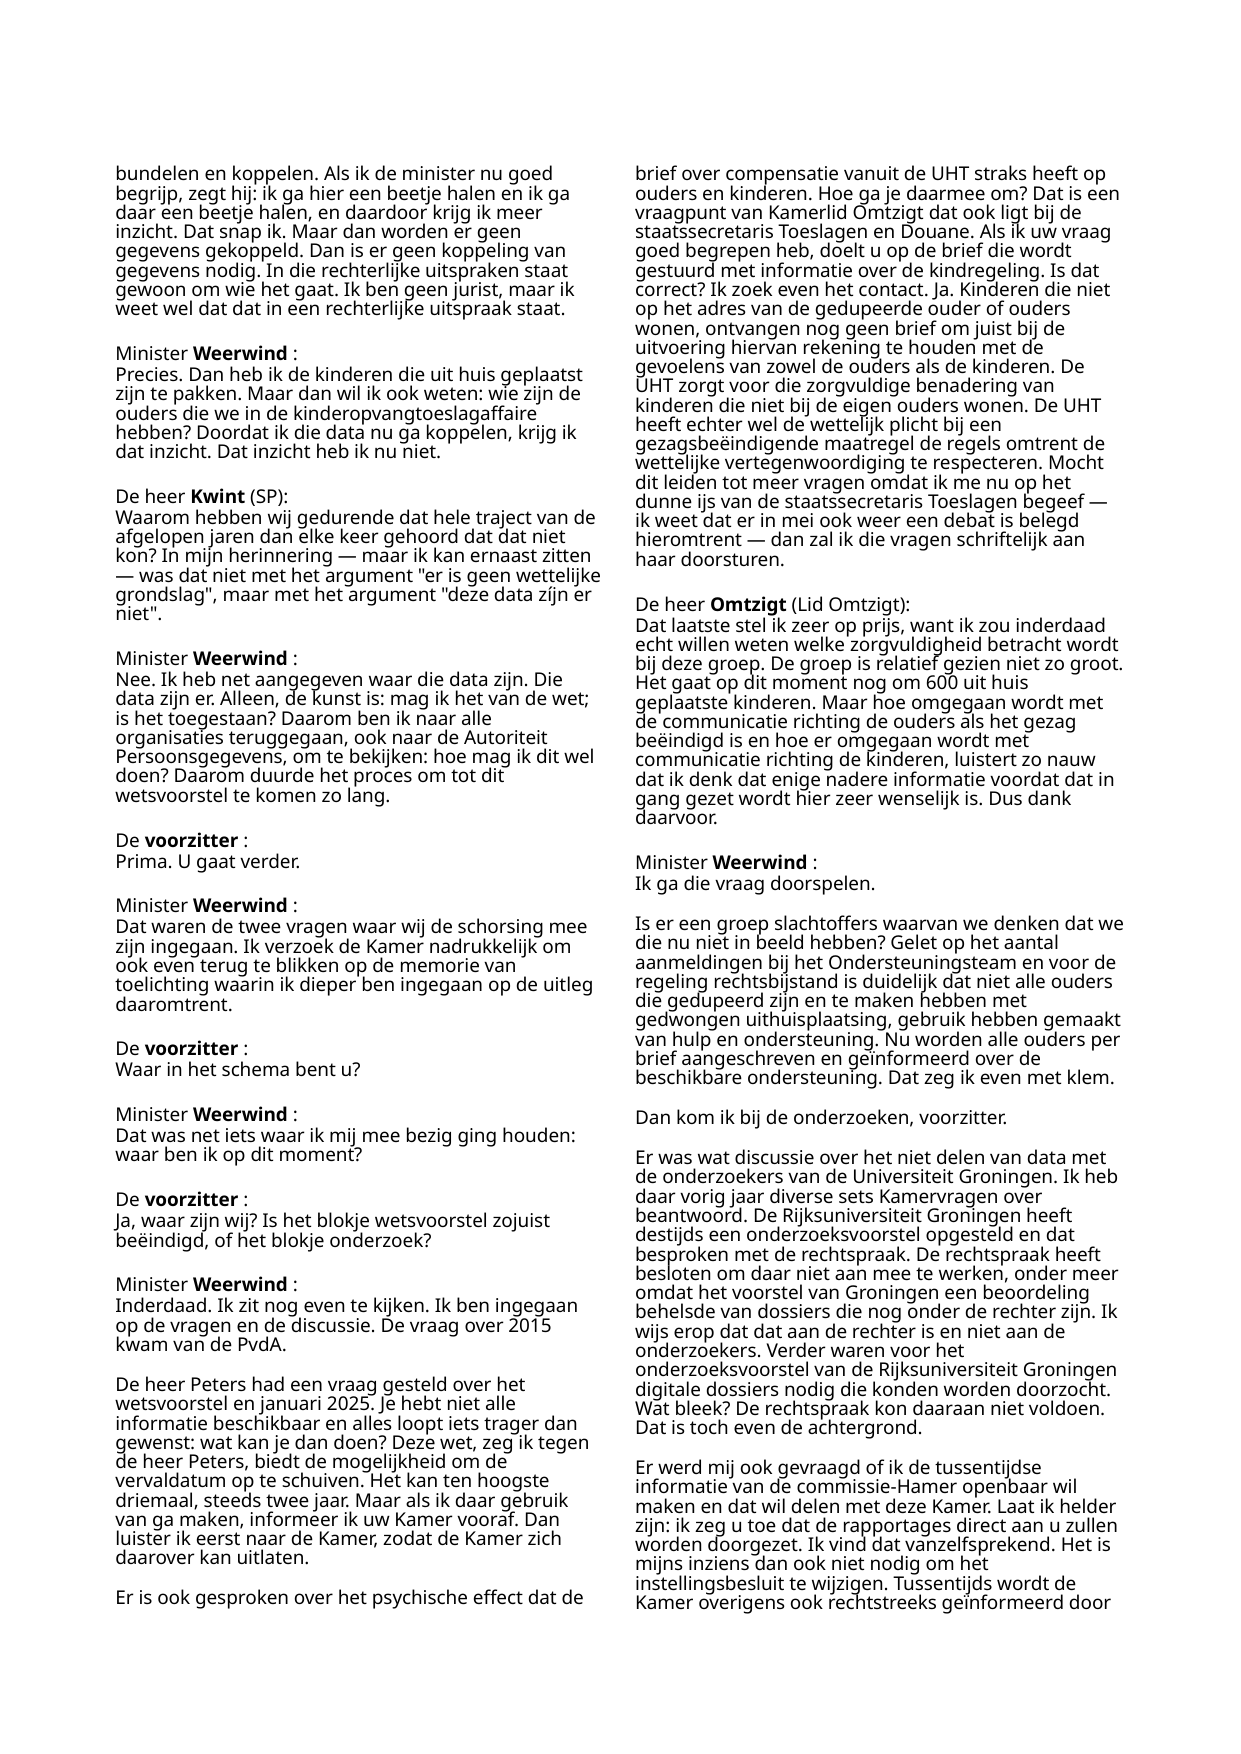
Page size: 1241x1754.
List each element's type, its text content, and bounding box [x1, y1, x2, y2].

text Dan kom ik bij de onderzoeken, voorzitter. [635, 1109, 1125, 1128]
text De voorzitter : [115, 1036, 605, 1061]
text Dat laatste stel ik zeer op prijs, want ik zou inderdaad echt willen weten welke zorgvuldigheid betracht wordt bij deze groep. De groep is relatief gezien niet zo groot. Het gaat op dit moment nog om 600 uit huis geplaatste kinderen. Maar hoe omgegaan wordt met de communicatie richting de ouders als het gezag beëindigd is en hoe er omgegaan wordt met communicatie richting de kinderen, luistert zo nauw dat ik denk dat enige nadere informatie voordat dat in gang gezet wordt hier zeer wenselijk is. Dus dank daarvoor. [635, 617, 1125, 828]
text De heer Omtzigt (Lid Omtzigt): [635, 591, 1125, 617]
text Minister Weerwind : [115, 1272, 605, 1297]
text Nee. Ik heb net aangegeven waar die data zijn. Die data zijn er. Alleen, de kunst is: mag ik het van de wet; is het toegestaan? Daarom ben ik naar alle organisaties teruggegaan, ook naar de Autoriteit Persoonsgegevens, om te bekijken: hoe mag ik dit wel doen? Daarom duurde het proces om tot dit wetsvoorstel te komen zo lang. [115, 671, 605, 806]
text Ik ga die vraag doorspelen. [635, 875, 1125, 894]
text Minister Weerwind : [635, 849, 1125, 875]
text Er was wat discussie over het niet delen van data met de onderzoekers van de Universiteit Groningen. Ik heb daar vorig jaar diverse sets Kamervragen over beantwoord. De Rijksuniversiteit Groningen heeft destijds een onderzoeksvoorstel opgesteld en dat besproken met de rechtspraak. De rechtspraak heeft besloten om daar niet aan mee te werken, onder meer omdat het voorstel van Groningen een beoordeling behelsde van dossiers die nog onder de rechter zijn. Ik wijs erop dat dat aan de rechter is en niet aan de onderzoekers. Verder waren voor het onderzoeksvoorstel van de Rijksuniversiteit Groningen digitale dossiers nodig die konden worden doorzocht. Wat bleek? De rechtspraak kon daaraan niet voldoen. Dat is toch even de achtergrond. [635, 1149, 1125, 1438]
text Inderdaad. Ik zit nog even te kijken. Ik ben ingegaan op de vragen en de discussie. De vraag over 2015 kwam van de PvdA. [115, 1297, 605, 1355]
text De heer Peters had een vraag gesteld over het wetsvoorstel en januari 2025. Je hebt niet alle informatie beschikbaar en alles loopt iets trager dan gewenst: wat kan je dan doen? Deze wet, zeg ik tegen de heer Peters, biedt de mogelijkheid om de vervaldatum op te schuiven. Het kan ten hoogste driemaal, steeds twee jaar. Maar als ik daar gebruik van ga maken, informeer ik uw Kamer vooraf. Dan luister ik eerst naar de Kamer, zodat de Kamer zich daarover kan uitlaten. [115, 1376, 605, 1569]
text Minister Weerwind : [115, 893, 605, 918]
text De voorzitter : [115, 1187, 605, 1212]
text Waarom hebben wij gedurende dat hele traject van de afgelopen jaren dan elke keer gehoord dat dat niet kon? In mijn herinnering — maar ik kan ernaast zitten — was dat niet met het argument "er is geen wettelijke grondslag", maar met het argument "deze data zíjn er niet". [115, 509, 605, 624]
text Minister Weerwind : [115, 1101, 605, 1127]
text Ja, waar zijn wij? Is het blokje wetsvoorstel zojuist beëindigd, of het blokje onderzoek? [115, 1212, 605, 1251]
text Dat was net iets waar ik mij mee bezig ging houden: waar ben ik op dit moment? [115, 1127, 605, 1166]
text Minister Weerwind : [115, 340, 605, 366]
text Prima. U gaat verder. [115, 853, 605, 872]
text bundelen en koppelen. Als ik de minister nu goed begrijp, zegt hij: ik ga hier een beetje halen en ik ga daar een beetje halen, en daardoor krijg ik meer inzicht. Dat snap ik. Maar dan worden er geen gegevens gekoppeld. Dan is er geen koppeling van gegevens nodig. In die rechterlijke uitspraken staat gewoon om wie het gaat. Ik ben geen jurist, maar ik weet wel dat dat in een rechterlijke uitspraak staat. [115, 165, 605, 319]
text De heer Kwint (SP): [115, 483, 605, 509]
text brief over compensatie vanuit de UHT straks heeft op ouders en kinderen. Hoe ga je daarmee om? Dat is een vraagpunt van Kamerlid Omtzigt dat ook ligt bij de staatssecretaris Toeslagen en Douane. Als ik uw vraag goed begrepen heb, doelt u op de brief die wordt gestuurd met informatie over de kindregeling. Is dat correct? Ik zoek even het contact. Ja. Kinderen die niet op het adres van de gedupeerde ouder of ouders wonen, ontvangen nog geen brief om juist bij de uitvoering hiervan rekening te houden met de gevoelens van zowel de ouders als de kinderen. De UHT zorgt voor die zorgvuldige benadering van kinderen die niet bij de eigen ouders wonen. De UHT heeft echter wel de wettelijk plicht bij een gezagsbeëindigende maatregel de regels omtrent de wettelijke vertegenwoordiging te respecteren. Mocht dit leiden tot meer vragen omdat ik me nu op het dunne ijs van de staatssecretaris Toeslagen begeef — ik weet dat er in mei ook weer een debat is belegd hieromtrent — dan zal ik die vragen schriftelijk aan haar doorsturen. [635, 165, 1125, 570]
text Waar in het schema bent u? [115, 1061, 605, 1081]
text De voorzitter : [115, 827, 605, 853]
text Dat waren de twee vragen waar wij de schorsing mee zijn ingegaan. Ik verzoek de Kamer nadrukkelijk om ook even terug te blikken op de memorie van toelichting waarin ik dieper ben ingegaan op de uitleg daaromtrent. [115, 918, 605, 1015]
text Minister Weerwind : [115, 645, 605, 671]
text Precies. Dan heb ik de kinderen die uit huis geplaatst zijn te pakken. Maar dan wil ik ook weten: wie zijn de ouders die we in de kinderopvangtoeslagaffaire hebben? Doordat ik die data nu ga koppelen, krijg ik dat inzicht. Dat inzicht heb ik nu niet. [115, 366, 605, 462]
text Is er een groep slachtoffers waarvan we denken dat we die nu niet in beeld hebben? Gelet op het aantal aanmeldingen bij het Ondersteuningsteam en voor de regeling rechtsbijstand is duidelijk dat niet alle ouders die gedupeerd zijn en te maken hebben met gedwongen uithuisplaatsing, gebruik hebben gemaakt van hulp en ondersteuning. Nu worden alle ouders per brief aangeschreven en geïnformeerd over de beschikbare ondersteuning. Dat zeg ik even met klem. [635, 915, 1125, 1088]
text Er werd mij ook gevraagd of ik de tussentijdse informatie van de commissie-Hamer openbaar wil maken en dat wil delen met deze Kamer. Laat ik helder zijn: ik zeg u toe dat de rapportages direct aan u zullen worden doorgezet. Ik vind dat vanzelfsprekend. Het is mijns inziens dan ook niet nodig om het instellingsbesluit te wijzigen. Tussentijds wordt de Kamer overigens ook rechtstreeks geïnformeerd door [635, 1459, 1125, 1613]
text Er is ook gesproken over het psychische effect dat de [115, 1589, 605, 1609]
